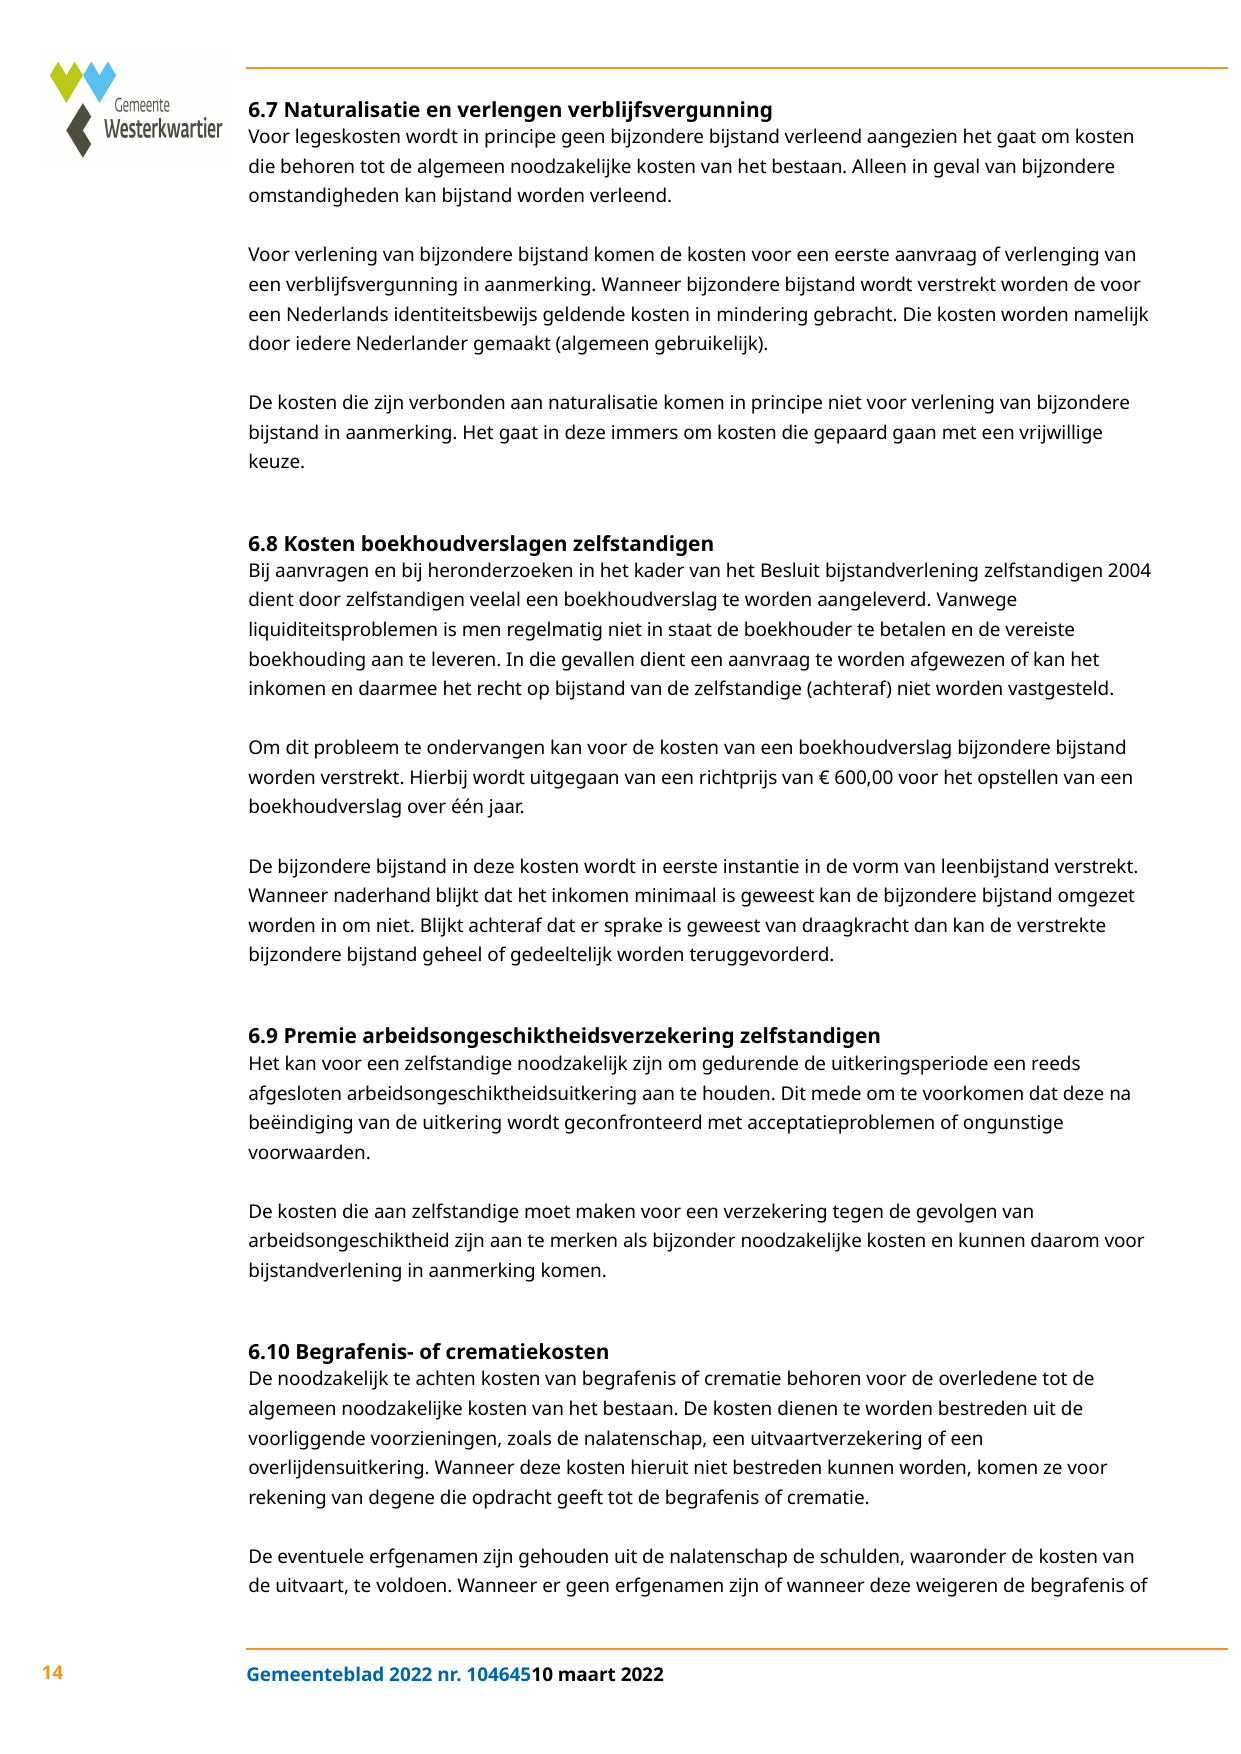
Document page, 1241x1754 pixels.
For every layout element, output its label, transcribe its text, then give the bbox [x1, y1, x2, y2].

text 6.7 Naturalisatie en verlengen verblijfsvergunning [248, 95, 1152, 123]
text 6.10 Begrafenis- of crematiekosten [248, 1337, 1152, 1366]
text 6.8 Kosten boekhoudverslagen zelfstandigen [248, 529, 1152, 557]
text Bij aanvragen en bij heronderzoeken in het kader van het Besluit bijstandverlening zelfstandigen 2004 dient door zelfstandigen veelal een boekhoudverslag te worden aangeleverd. Vanwege liquiditeitsproblemen is men regelmatig niet in staat de boekhouder te betalen en de vereiste boekhouding aan te leveren. In die gevallen dient een aanvraag te worden afgewezen of kan het inkomen en daarmee het recht op bijstand van de zelfstandige (achteraf) niet worden vastgesteld. [248, 557, 1152, 701]
text Om dit probleem te ondervangen kan voor de kosten van een boekhoudverslag bijzondere bijstand worden verstrekt. Hierbij wordt uitgegaan van een richtprijs van € 600,00 voor het opstellen van een boekhoudverslag over één jaar. [248, 734, 1152, 819]
text 6.9 Premie arbeidsongeschiktheidsverzekering zelfstandigen [248, 1022, 1152, 1050]
picture [41, 47, 231, 172]
text Voor verlening van bijzondere bijstand komen de kosten voor een eerste aanvraag of verlenging van een verblijfsvergunning in aanmerking. Wanneer bijzondere bijstand wordt verstrekt worden de voor een Nederlands identiteitsbewijs geldende kosten in mindering gebracht. Die kosten worden namelijk door iedere Nederlander gemaakt (algemeen gebruikelijk). [248, 242, 1152, 356]
text De noodzakelijk te achten kosten van begrafenis of crematie behoren voor de overledene tot de algemeen noodzakelijke kosten van het bestaan. De kosten dienen te worden bestreden uit de voorliggende voorzieningen, zoals de nalatenschap, een uitvaartverzekering of een overlijdensuitkering. Wanneer deze kosten hieruit niet bestreden kunnen worden, komen ze voor rekening van degene die opdracht geeft tot de begrafenis of crematie. [248, 1366, 1152, 1510]
text Voor legeskosten wordt in principe geen bijzondere bijstand verleend aangezien het gaat om kosten die behoren tot de algemeen noodzakelijke kosten van het bestaan. Alleen in geval van bijzondere omstandigheden kan bijstand worden verleend. [248, 123, 1152, 208]
text De kosten die aan zelfstandige moet maken voor een verzekering tegen de gevolgen van arbeidsongeschiktheid zijn aan te merken als bijzonder noodzakelijke kosten en kunnen daarom voor bijstandverlening in aanmerking komen. [248, 1198, 1152, 1283]
text De eventuele erfgenamen zijn gehouden uit de nalatenschap de schulden, waaronder de kosten van de uitvaart, te voldoen. Wanneer er geen erfgenamen zijn of wanneer deze weigeren de begrafenis of [248, 1543, 1152, 1598]
text Het kan voor een zelfstandige noodzakelijk zijn om gedurende de uitkeringsperiode een reeds afgesloten arbeidsongeschiktheidsuitkering aan te houden. Dit mede om te voorkomen dat deze na beëindiging van de uitkering wordt geconfronteerd met acceptatieproblemen of ongunstige voorwaarden. [248, 1050, 1152, 1164]
text De kosten die zijn verbonden aan naturalisatie komen in principe niet voor verlening van bijzondere bijstand in aanmerking. Het gaat in deze immers om kosten die gepaard gaan met een vrijwillige keuze. [248, 389, 1152, 474]
text De bijzondere bijstand in deze kosten wordt in eerste instantie in de vorm van leenbijstand verstrekt. Wanneer naderhand blijkt dat het inkomen minimaal is geweest kan de bijzondere bijstand omgezet worden in om niet. Blijkt achteraf dat er sprake is geweest van draagkracht dan kan de verstrekte bijzondere bijstand geheel of gedeeltelijk worden teruggevorderd. [248, 853, 1152, 967]
